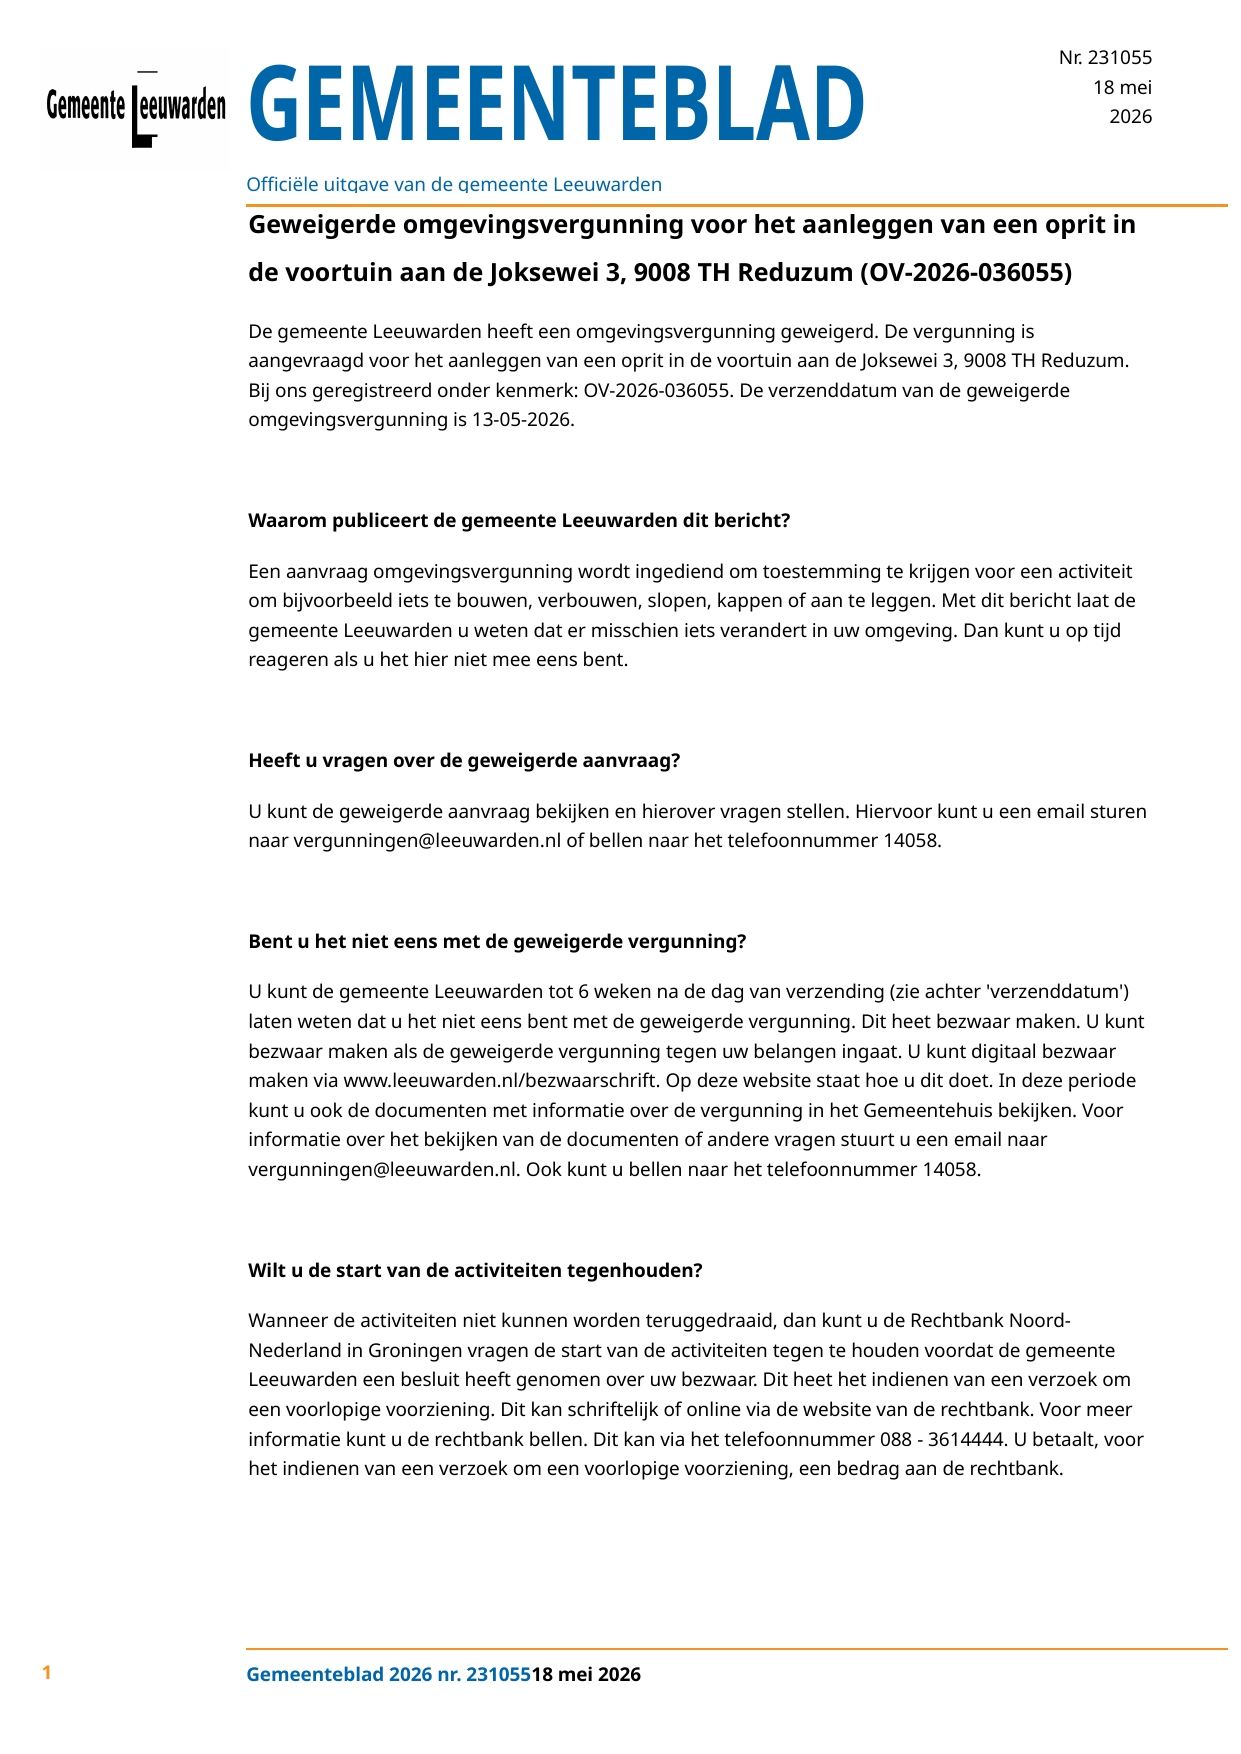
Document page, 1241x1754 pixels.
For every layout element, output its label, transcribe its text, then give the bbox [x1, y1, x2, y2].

text Heeft u vragen over de geweigerde aanvraag? [248, 747, 1152, 773]
text U kunt de gemeente Leeuwarden tot 6 weken na de dag van verzending (zie achter 'verzenddatum') laten weten dat u het niet eens bent met de geweigerde vergunning. Dit heet bezwaar maken. U kunt bezwaar maken als de geweigerde vergunning tegen uw belangen ingaat. U kunt digitaal bezwaar maken via www.leeuwarden.nl/bezwaarschrift. Op deze website staat hoe u dit doet. In deze periode kunt u ook de documenten met informatie over de vergunning in het Gemeentehuis bekijken. Voor informatie over het bekijken van de documenten of andere vragen stuurt u een email naar vergunningen@leeuwarden.nl. Ook kunt u bellen naar het telefoonnummer 14058. [248, 979, 1152, 1182]
text De gemeente Leeuwarden heeft een omgevingsvergunning geweigerd. De vergunning is aangevraagd voor het aanleggen van een oprit in de voortuin aan de Joksewei 3, 9008 TH Reduzum. Bij ons geregistreerd onder kenmerk: OV-2026-036055. De verzenddatum van de geweigerde omgevingsvergunning is 13-05-2026. [248, 318, 1152, 432]
text Waarom publiceert de gemeente Leeuwarden dit bericht? [248, 507, 1152, 533]
picture [41, 47, 231, 172]
text Geweigerde omgevingsvergunning voor het aanleggen van een oprit in de voortuin aan de Joksewei 3, 9008 TH Reduzum (OV-2026-036055) [248, 207, 1152, 288]
text U kunt de geweigerde aanvraag bekijken en hierover vragen stellen. Hiervoor kunt u een email sturen naar vergunningen@leeuwarden.nl of bellen naar het telefoonnummer 14058. [248, 798, 1152, 853]
text Wilt u de start van de activiteiten tegenhouden? [248, 1257, 1152, 1283]
text Wanneer de activiteiten niet kunnen worden teruggedraaid, dan kunt u de Rechtbank Noord-Nederland in Groningen vragen de start van de activiteiten tegen te houden voordat de gemeente Leeuwarden een besluit heeft genomen over uw bezwaar. Dit heet het indienen van een verzoek om een voorlopige voorziening. Dit kan schriftelijk of online via de website van de rechtbank. Voor meer informatie kunt u de rechtbank bellen. Dit kan via het telefoonnummer 088 - 3614444. U betaalt, voor het indienen van een verzoek om een voorlopige voorziening, een bedrag aan de rechtbank. [248, 1307, 1152, 1481]
text Een aanvraag omgevingsvergunning wordt ingediend om toestemming te krijgen voor een activiteit om bijvoorbeeld iets te bouwen, verbouwen, slopen, kappen of aan te leggen. Met dit bericht laat de gemeente Leeuwarden u weten dat er misschien iets verandert in uw omgeving. Dan kunt u op tijd reageren als u het hier niet mee eens bent. [248, 558, 1152, 672]
text Bent u het niet eens met de geweigerde vergunning? [248, 928, 1152, 954]
